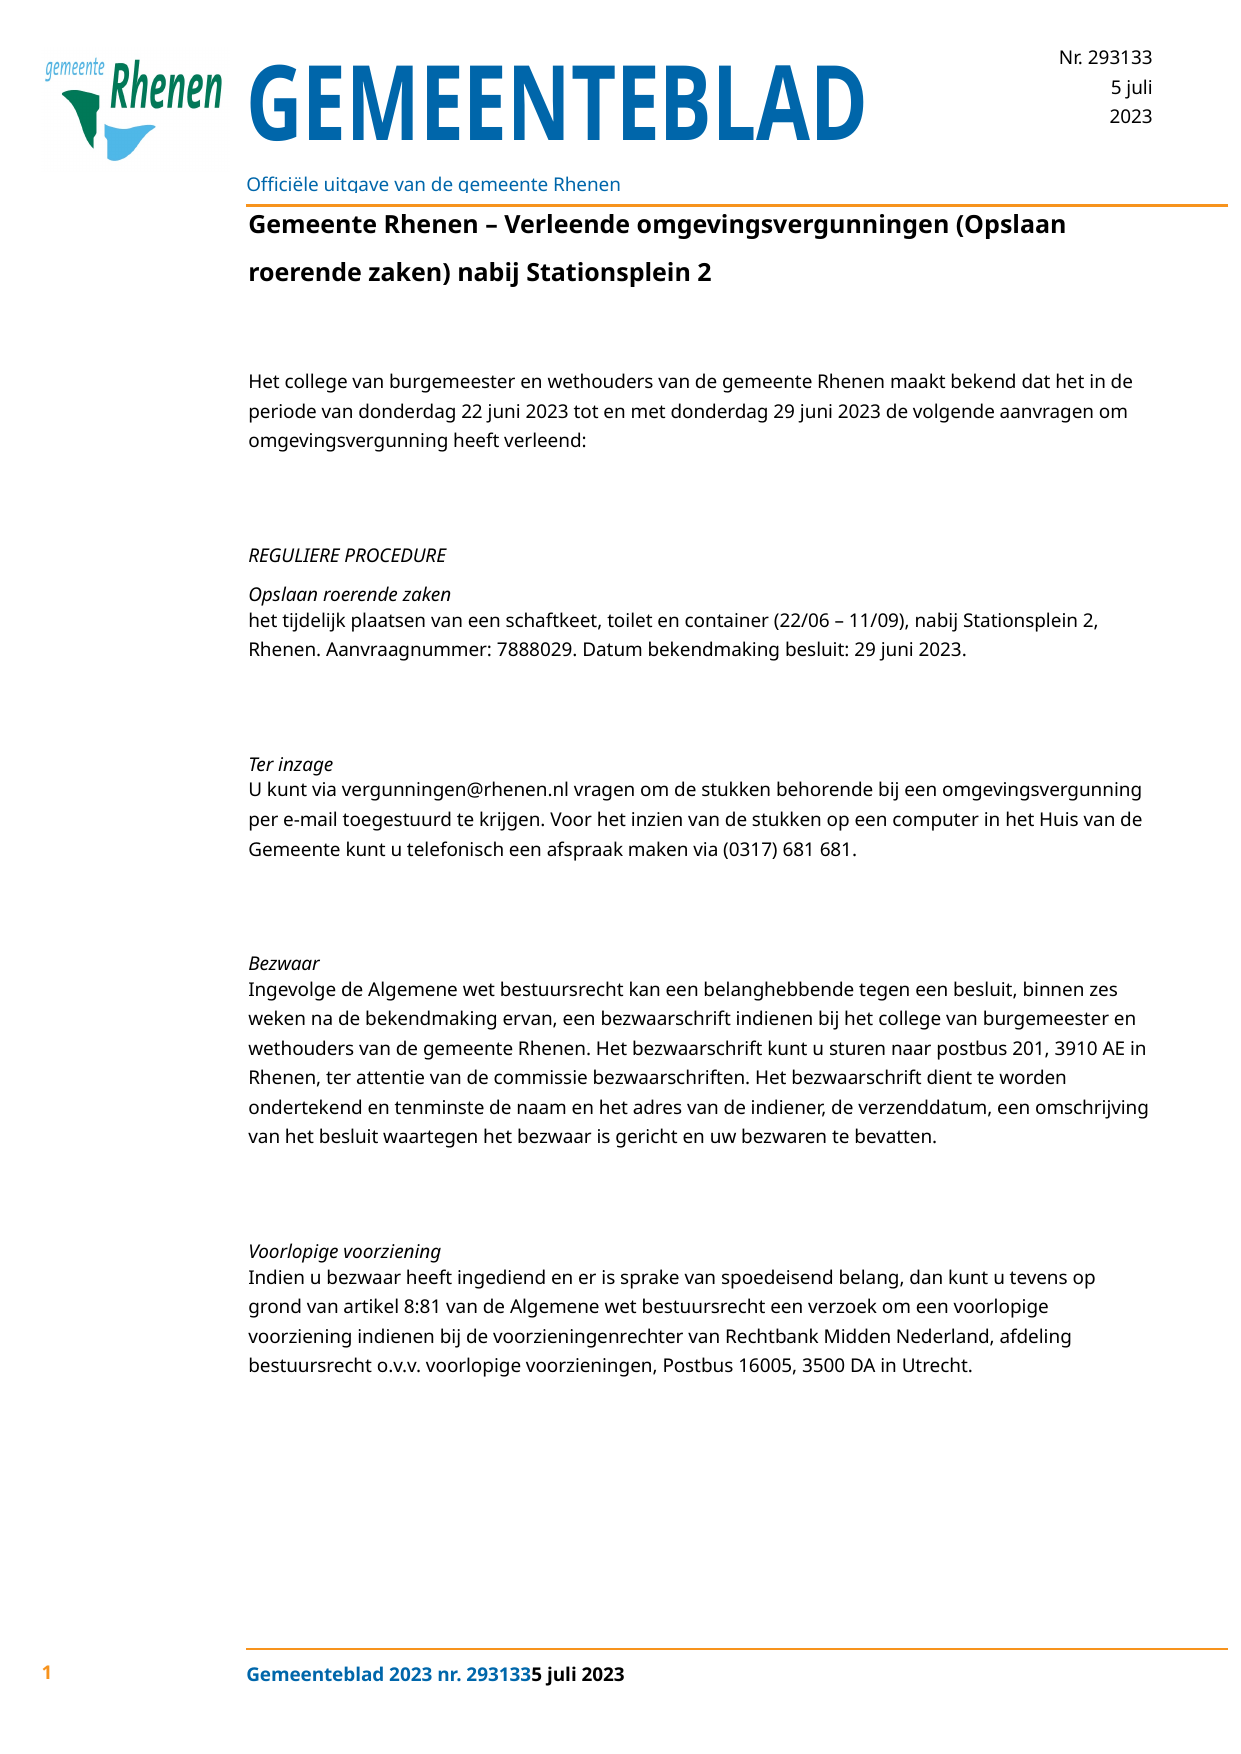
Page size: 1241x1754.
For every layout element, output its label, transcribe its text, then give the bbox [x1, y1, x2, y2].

text Indien u bezwaar heeft ingediend en er is sprake van spoedeisend belang, dan kunt u tevens op grond van artikel 8:81 van de Algemene wet bestuursrecht een verzoek om een voorlopige voorziening indienen bij de voorzieningenrechter van Rechtbank Midden Nederland, afdeling bestuursrecht o.v.v. voorlopige voorzieningen, Postbus 16005, 3500 DA in Utrecht. [248, 1264, 1152, 1378]
picture [41, 47, 231, 172]
text Het college van burgemeester en wethouders van de gemeente Rhenen maakt bekend dat het in de periode van donderdag 22 juni 2023 tot en met donderdag 29 juni 2023 de volgende aanvragen om omgevingsvergunning heeft verleend: [248, 368, 1152, 453]
text U kunt via vergunningen@rhenen.nl vragen om de stukken behorende bij een omgevingsvergunning per e-mail toegestuurd te krijgen. Voor het inzien van de stukken op een computer in het Huis van de Gemeente kunt u telefonisch een afspraak maken via (0317) 681 681. [248, 777, 1152, 861]
text Opslaan roerende zaken [248, 581, 1152, 607]
text Ter inzage [248, 751, 1152, 777]
text REGULIERE PROCEDURE [248, 542, 1152, 568]
text Bezwaar [248, 950, 1152, 976]
text Ingevolge de Algemene wet bestuursrecht kan een belanghebbende tegen een besluit, binnen zes weken na de bekendmaking ervan, een bezwaarschrift indienen bij het college van burgemeester en wethouders van de gemeente Rhenen. Het bezwaarschrift kunt u sturen naar postbus 201, 3910 AE in Rhenen, ter attentie van de commissie bezwaarschriften. Het bezwaarschrift dient te worden ondertekend en tenminste de naam en het adres van de indiener, de verzenddatum, een omschrijving van het besluit waartegen het bezwaar is gericht en uw bezwaren te bevatten. [248, 976, 1152, 1149]
text Voorlopige voorziening [248, 1238, 1152, 1264]
text Gemeente Rhenen – Verleende omgevingsvergunningen (Opslaan roerende zaken) nabij Stationsplein 2 [248, 207, 1152, 288]
text het tijdelijk plaatsen van een schaftkeet, toilet en container (22/06 – 11/09), nabij Stationsplein 2, Rhenen. Aanvraagnummer: 7888029. Datum bekendmaking besluit: 29 juni 2023. [248, 607, 1152, 662]
